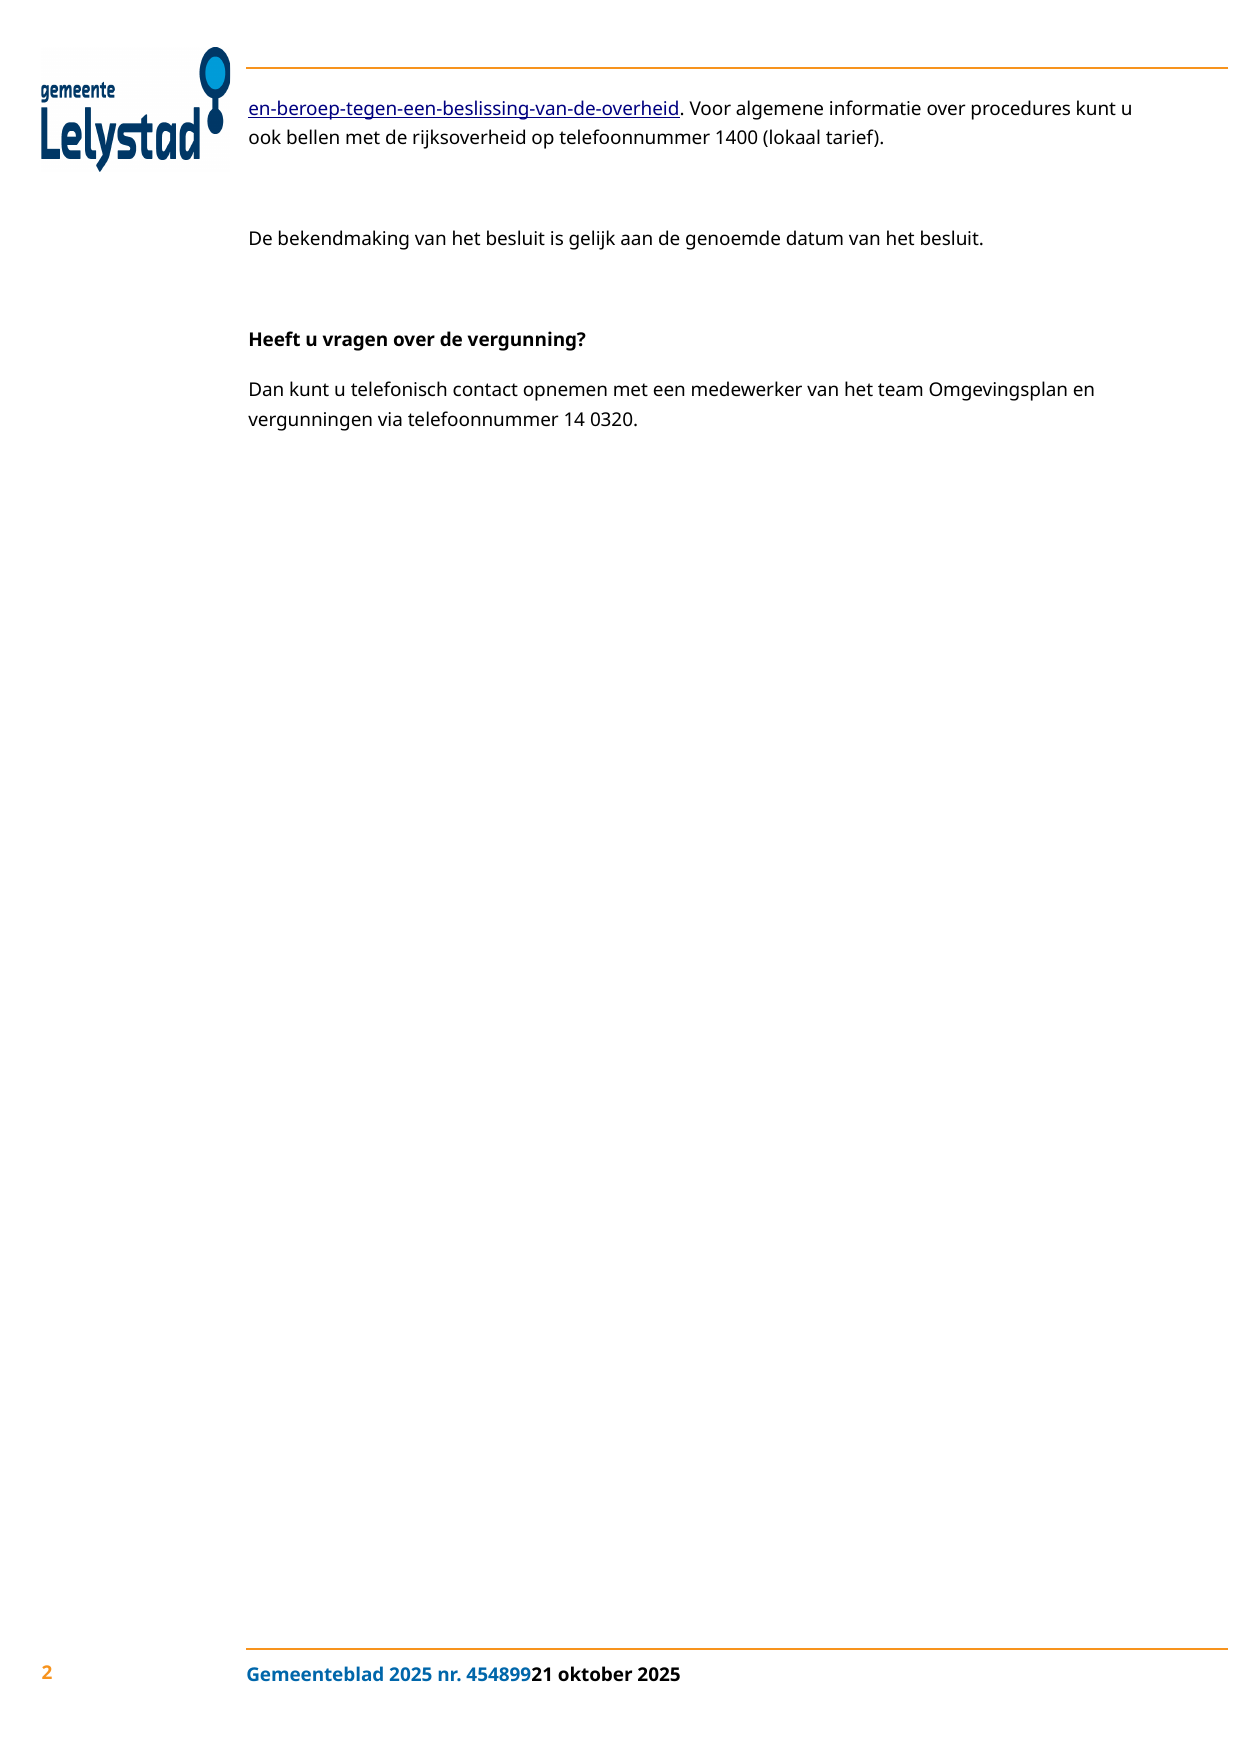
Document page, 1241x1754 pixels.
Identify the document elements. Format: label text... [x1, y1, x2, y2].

text De bekendmaking van het besluit is gelijk aan de genoemde datum van het besluit. [248, 225, 1152, 251]
text en-beroep-tegen-een-beslissing-van-de-overheid. Voor algemene informatie over procedures kunt u ook bellen met de rijksoverheid op telefoonnummer 1400 (lokaal tarief). [248, 95, 1152, 150]
picture [41, 47, 231, 172]
text Dan kunt u telefonisch contact opnemen met een medewerker van het team Omgevingsplan en vergunningen via telefoonnummer 14 0320. [248, 376, 1152, 432]
text Heeft u vragen over de vergunning? [248, 326, 1152, 352]
